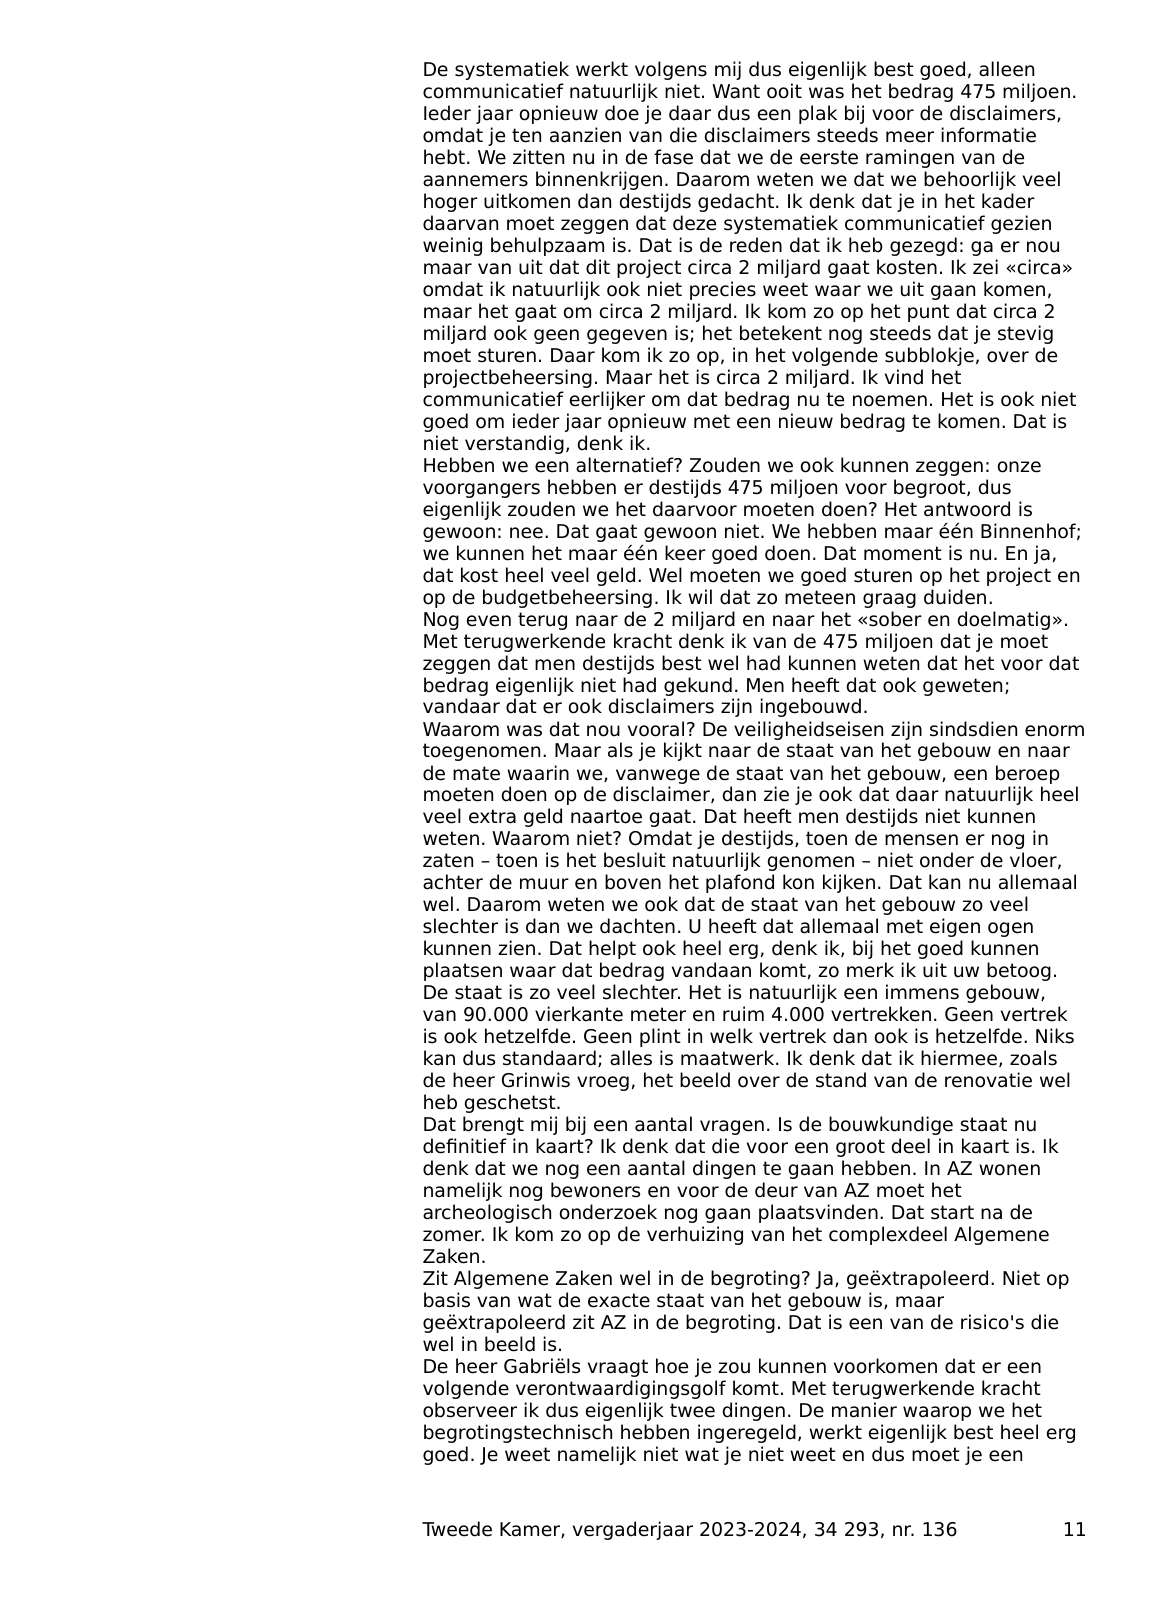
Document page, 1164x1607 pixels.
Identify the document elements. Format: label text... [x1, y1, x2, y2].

text De systematiek werkt volgens mij dus eigenlijk best goed, alleen communicatief natuurlijk niet. Want ooit was het bedrag 475 miljoen. Ieder jaar opnieuw doe je daar dus een plak bij voor de disclaimers, omdat je ten aanzien van die disclaimers steeds meer informatie hebt. We zitten nu in de fase dat we de eerste ramingen van de aannemers binnenkrijgen. Daarom weten we dat we behoorlijk veel hoger uitkomen dan destijds gedacht. Ik denk dat je in het kader daarvan moet zeggen dat deze systematiek communicatief gezien weinig behulpzaam is. Dat is de reden dat ik heb gezegd: ga er nou maar van uit dat dit project circa 2 miljard gaat kosten. Ik zei «circa» omdat ik natuurlijk ook niet precies weet waar we uit gaan komen, maar het gaat om circa 2 miljard. Ik kom zo op het punt dat circa 2 miljard ook geen gegeven is; het betekent nog steeds dat je stevig moet sturen. Daar kom ik zo op, in het volgende subblokje, over de projectbeheersing. Maar het is circa 2 miljard. Ik vind het communicatief eerlijker om dat bedrag nu te noemen. Het is ook niet goed om ieder jaar opnieuw met een nieuw bedrag te komen. Dat is niet verstandig, denk ik. [422, 59, 1087, 455]
text Waarom was dat nou vooral? De veiligheidseisen zijn sindsdien enorm toegenomen. Maar als je kijkt naar de staat van het gebouw en naar de mate waarin we, vanwege de staat van het gebouw, een beroep moeten doen op de disclaimer, dan zie je ook dat daar natuurlijk heel veel extra geld naartoe gaat. Dat heeft men destijds niet kunnen weten. Waarom niet? Omdat je destijds, toen de mensen er nog in zaten – toen is het besluit natuurlijk genomen – niet onder de vloer, achter de muur en boven het plafond kon kijken. Dat kan nu allemaal wel. Daarom weten we ook dat de staat van het gebouw zo veel slechter is dan we dachten. U heeft dat allemaal met eigen ogen kunnen zien. Dat helpt ook heel erg, denk ik, bij het goed kunnen plaatsen waar dat bedrag vandaan komt, zo merk ik uit uw betoog. De staat is zo veel slechter. Het is natuurlijk een immens gebouw, van 90.000 vierkante meter en ruim 4.000 vertrekken. Geen vertrek is ook hetzelfde. Geen plint in welk vertrek dan ook is hetzelfde. Niks kan dus standaard; alles is maatwerk. Ik denk dat ik hiermee, zoals de heer Grinwis vroeg, het beeld over de stand van de renovatie wel heb geschetst. [422, 718, 1087, 1114]
text De heer Gabriëls vraagt hoe je zou kunnen voorkomen dat er een volgende verontwaardigingsgolf komt. Met terugwerkende kracht observeer ik dus eigenlijk twee dingen. De manier waarop we het begrotingstechnisch hebben ingeregeld, werkt eigenlijk best heel erg goed. Je weet namelijk niet wat je niet weet en dus moet je een [422, 1356, 1087, 1466]
text Dat brengt mij bij een aantal vragen. Is de bouwkundige staat nu definitief in kaart? Ik denk dat die voor een groot deel in kaart is. Ik denk dat we nog een aantal dingen te gaan hebben. In AZ wonen namelijk nog bewoners en voor de deur van AZ moet het archeologisch onderzoek nog gaan plaatsvinden. Dat start na de zomer. Ik kom zo op de verhuizing van het complexdeel Algemene Zaken. [422, 1114, 1087, 1268]
text Hebben we een alternatief? Zouden we ook kunnen zeggen: onze voorgangers hebben er destijds 475 miljoen voor begroot, dus eigenlijk zouden we het daarvoor moeten doen? Het antwoord is gewoon: nee. Dat gaat gewoon niet. We hebben maar één Binnenhof; we kunnen het maar één keer goed doen. Dat moment is nu. En ja, dat kost heel veel geld. Wel moeten we goed sturen op het project en op de budgetbeheersing. Ik wil dat zo meteen graag duiden. [422, 455, 1087, 608]
text Nog even terug naar de 2 miljard en naar het «sober en doelmatig». Met terugwerkende kracht denk ik van de 475 miljoen dat je moet zeggen dat men destijds best wel had kunnen weten dat het voor dat bedrag eigenlijk niet had gekund. Men heeft dat ook geweten; vandaar dat er ook disclaimers zijn ingebouwd. [422, 608, 1087, 718]
text Zit Algemene Zaken wel in de begroting? Ja, geëxtrapoleerd. Niet op basis van wat de exacte staat van het gebouw is, maar geëxtrapoleerd zit AZ in de begroting. Dat is een van de risico's die wel in beeld is. [422, 1268, 1087, 1356]
